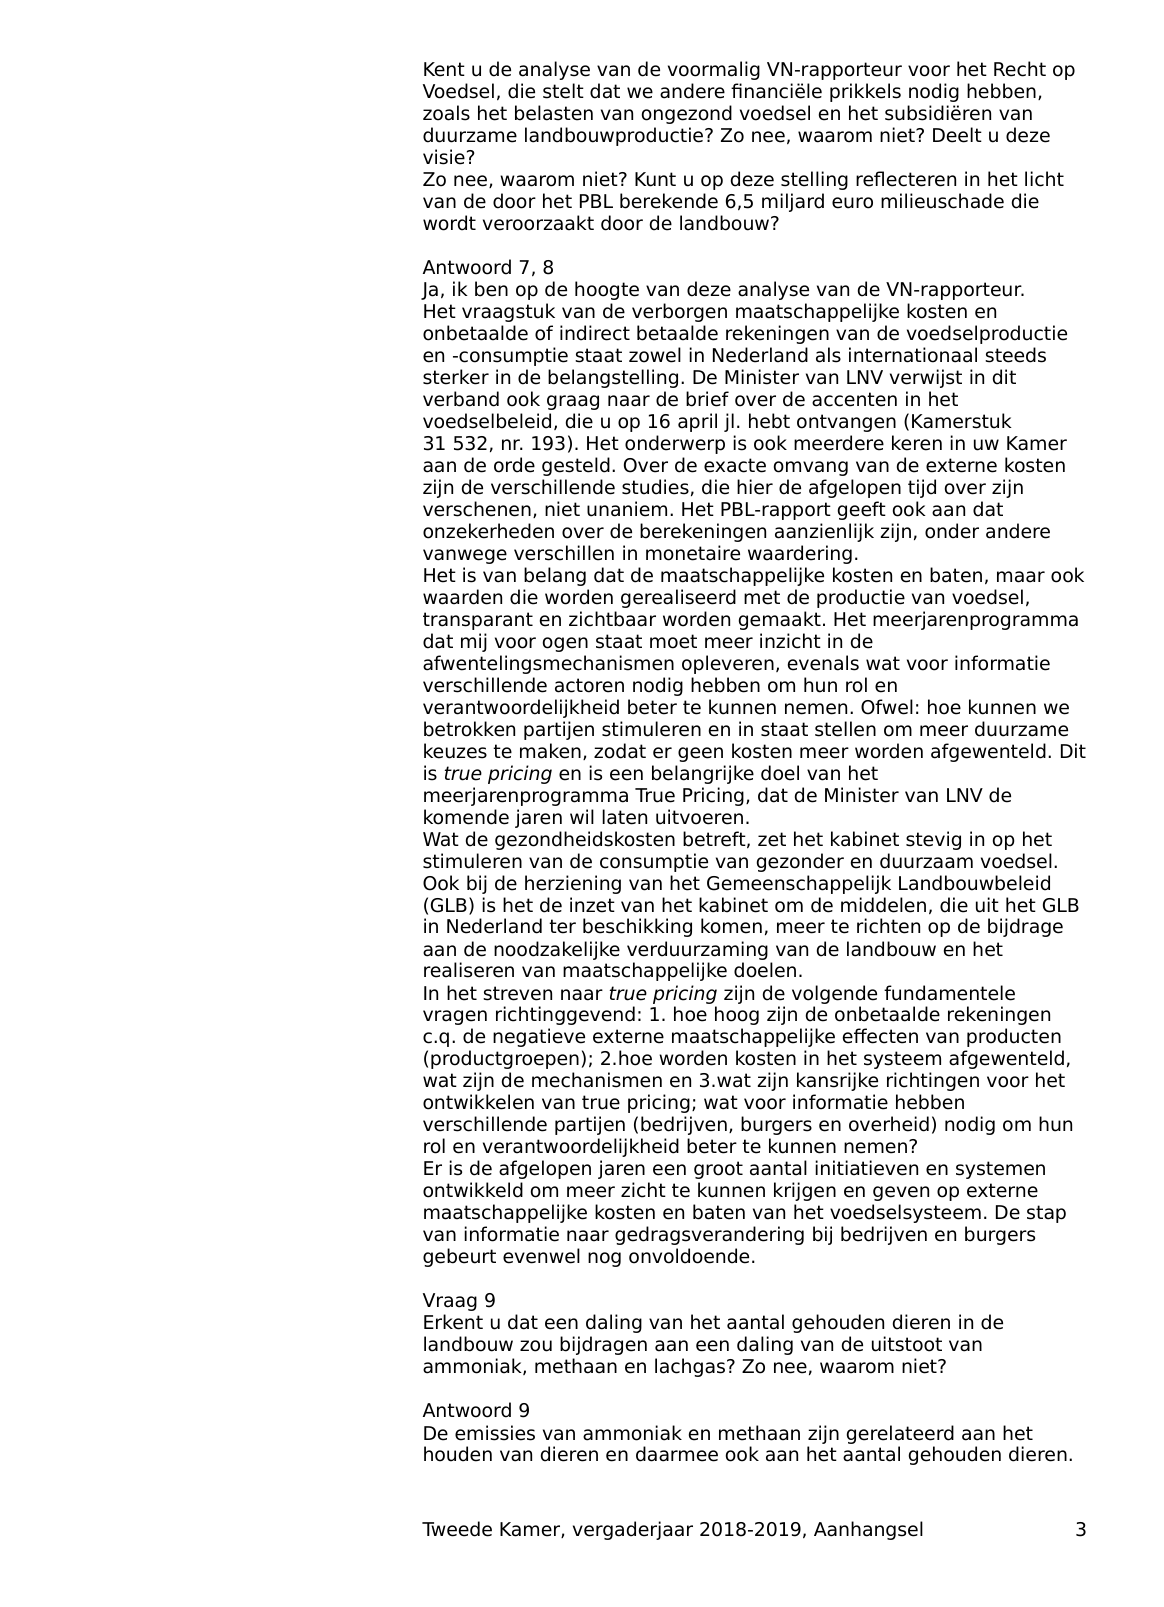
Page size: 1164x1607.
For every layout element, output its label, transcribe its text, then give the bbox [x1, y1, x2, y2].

text Antwoord 9 [422, 1400, 1087, 1422]
text Wat de gezondheidskosten betreft, zet het kabinet stevig in op het stimuleren van de consumptie van gezonder en duurzaam voedsel. Ook bij de herziening van het Gemeenschappelijk Landbouwbeleid (GLB) is het de inzet van het kabinet om de middelen, die uit het GLB in Nederland ter beschikking komen, meer te richten op de bijdrage aan de noodzakelijke verduurzaming van de landbouw en het realiseren van maatschappelijke doelen. [422, 828, 1087, 982]
text Erkent u dat een daling van het aantal gehouden dieren in de landbouw zou bijdragen aan een daling van de uitstoot van ammoniak, methaan en lachgas? Zo nee, waarom niet? [422, 1312, 1087, 1378]
text Zo nee, waarom niet? Kunt u op deze stelling reflecteren in het licht van de door het PBL berekende 6,5 miljard euro milieuschade die wordt veroorzaakt door de landbouw? [422, 169, 1087, 235]
text In het streven naar true pricing zijn de volgende fundamentele vragen richtinggevend: 1. hoe hoog zijn de onbetaalde rekeningen c.q. de negatieve externe maatschappelijke effecten van producten (productgroepen); 2.hoe worden kosten in het systeem afgewenteld, wat zijn de mechanismen en 3.wat zijn kansrijke richtingen voor het ontwikkelen van true pricing; wat voor informatie hebben verschillende partijen (bedrijven, burgers en overheid) nodig om hun rol en verantwoordelijkheid beter te kunnen nemen? [422, 982, 1087, 1158]
text Ja, ik ben op de hoogte van deze analyse van de VN-rapporteur. [422, 279, 1087, 301]
text Kent u de analyse van de voormalig VN-rapporteur voor het Recht op Voedsel, die stelt dat we andere financiële prikkels nodig hebben, zoals het belasten van ongezond voedsel en het subsidiëren van duurzame landbouwproductie? Zo nee, waarom niet? Deelt u deze visie? [422, 59, 1087, 169]
text De emissies van ammoniak en methaan zijn gerelateerd aan het houden van dieren en daarmee ook aan het aantal gehouden dieren. [422, 1422, 1087, 1466]
text Er is de afgelopen jaren een groot aantal initiatieven en systemen ontwikkeld om meer zicht te kunnen krijgen en geven op externe maatschappelijke kosten en baten van het voedselsysteem. De stap van informatie naar gedragsverandering bij bedrijven en burgers gebeurt evenwel nog onvoldoende. [422, 1158, 1087, 1268]
text Antwoord 7, 8 [422, 257, 1087, 279]
text Vraag 9 [422, 1290, 1087, 1312]
text Het is van belang dat de maatschappelijke kosten en baten, maar ook waarden die worden gerealiseerd met de productie van voedsel, transparant en zichtbaar worden gemaakt. Het meerjarenprogramma dat mij voor ogen staat moet meer inzicht in de afwentelingsmechanismen opleveren, evenals wat voor informatie verschillende actoren nodig hebben om hun rol en verantwoordelijkheid beter te kunnen nemen. Ofwel: hoe kunnen we betrokken partijen stimuleren en in staat stellen om meer duurzame keuzes te maken, zodat er geen kosten meer worden afgewenteld. Dit is true pricing en is een belangrijke doel van het meerjarenprogramma True Pricing, dat de Minister van LNV de komende jaren wil laten uitvoeren. [422, 565, 1087, 828]
text Het vraagstuk van de verborgen maatschappelijke kosten en onbetaalde of indirect betaalde rekeningen van de voedselproductie en -consumptie staat zowel in Nederland als internationaal steeds sterker in de belangstelling. De Minister van LNV verwijst in dit verband ook graag naar de brief over de accenten in het voedselbeleid, die u op 16 april jl. hebt ontvangen (Kamerstuk 31 532, nr. 193). Het onderwerp is ook meerdere keren in uw Kamer aan de orde gesteld. Over de exacte omvang van de externe kosten zijn de verschillende studies, die hier de afgelopen tijd over zijn verschenen, niet unaniem. Het PBL-rapport geeft ook aan dat onzekerheden over de berekeningen aanzienlijk zijn, onder andere vanwege verschillen in monetaire waardering. [422, 301, 1087, 565]
